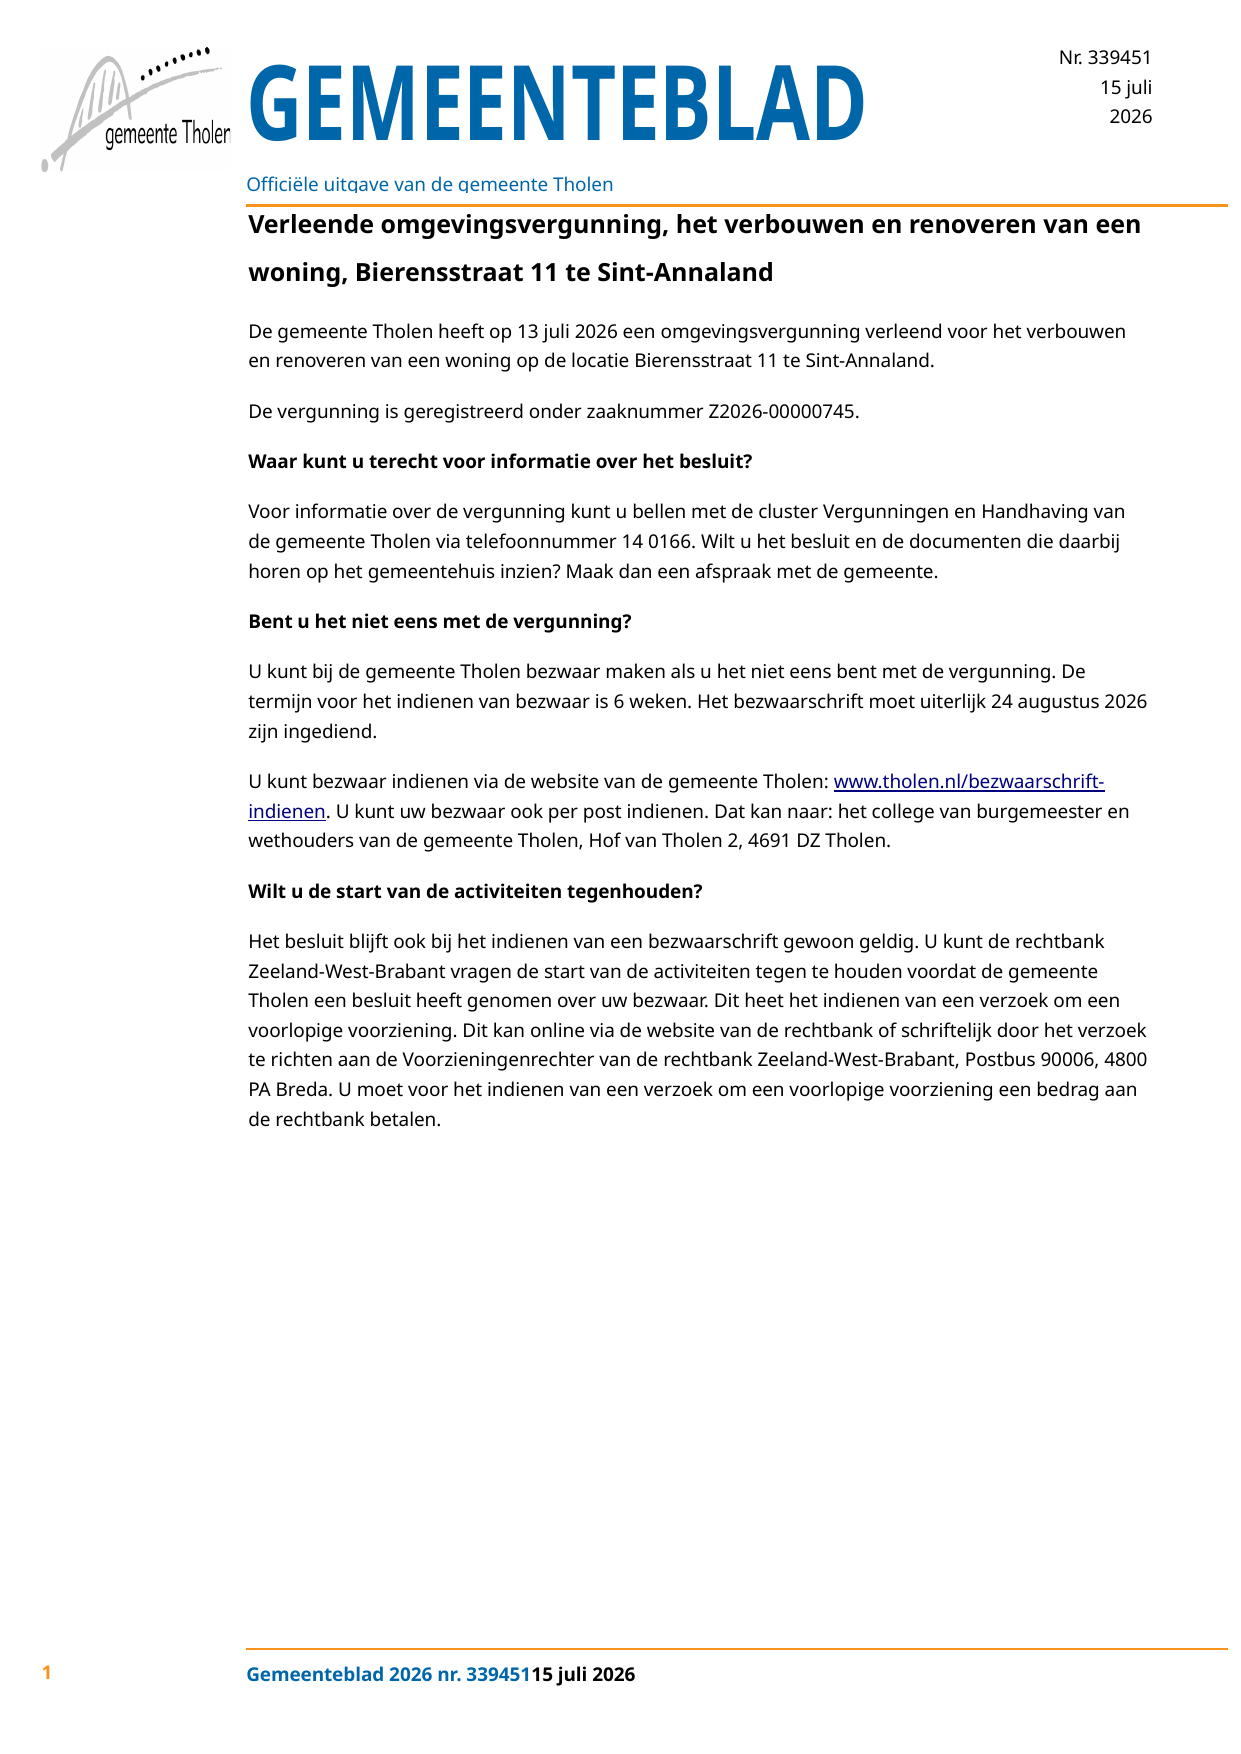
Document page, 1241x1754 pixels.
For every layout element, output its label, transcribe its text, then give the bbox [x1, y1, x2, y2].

text U kunt bij de gemeente Tholen bezwaar maken als u het niet eens bent met de vergunning. De termijn voor het indienen van bezwaar is 6 weken. Het bezwaarschrift moet uiterlijk 24 augustus 2026 zijn ingediend. [248, 659, 1152, 744]
text De gemeente Tholen heeft op 13 juli 2026 een omgevingsvergunning verleend voor het verbouwen en renoveren van een woning op de locatie Bierensstraat 11 te Sint-Annaland. [248, 318, 1152, 373]
text U kunt bezwaar indienen via de website van de gemeente Tholen: www.tholen.nl/bezwaarschrift-indienen. U kunt uw bezwaar ook per post indienen. Dat kan naar: het college van burgemeester en wethouders van de gemeente Tholen, Hof van Tholen 2, 4691 DZ Tholen. [248, 768, 1152, 853]
text De vergunning is geregistreerd onder zaaknummer Z2026-00000745. [248, 398, 1152, 424]
text Waar kunt u terecht voor informatie over het besluit? [248, 448, 1152, 474]
text Bent u het niet eens met de vergunning? [248, 608, 1152, 634]
text Wilt u de start van de activiteiten tegenhouden? [248, 878, 1152, 904]
picture [41, 47, 231, 172]
text Verleende omgevingsvergunning, het verbouwen en renoveren van een woning, Bierensstraat 11 te Sint-Annaland [248, 207, 1152, 288]
text Het besluit blijft ook bij het indienen van een bezwaarschrift gewoon geldig. U kunt de rechtbank Zeeland-West-Brabant vragen de start van de activiteiten tegen te houden voordat de gemeente Tholen een besluit heeft genomen over uw bezwaar. Dit heet het indienen van een verzoek om een voorlopige voorziening. Dit kan online via de website van de rechtbank of schriftelijk door het verzoek te richten aan de Voorzieningenrechter van de rechtbank Zeeland-West-Brabant, Postbus 90006, 4800 PA Breda. U moet voor het indienen van een verzoek om een voorlopige voorziening een bedrag aan de rechtbank betalen. [248, 928, 1152, 1132]
text Voor informatie over de vergunning kunt u bellen met de cluster Vergunningen en Handhaving van de gemeente Tholen via telefoonnummer 14 0166. Wilt u het besluit en de documenten die daarbij horen op het gemeentehuis inzien? Maak dan een afspraak met de gemeente. [248, 499, 1152, 584]
